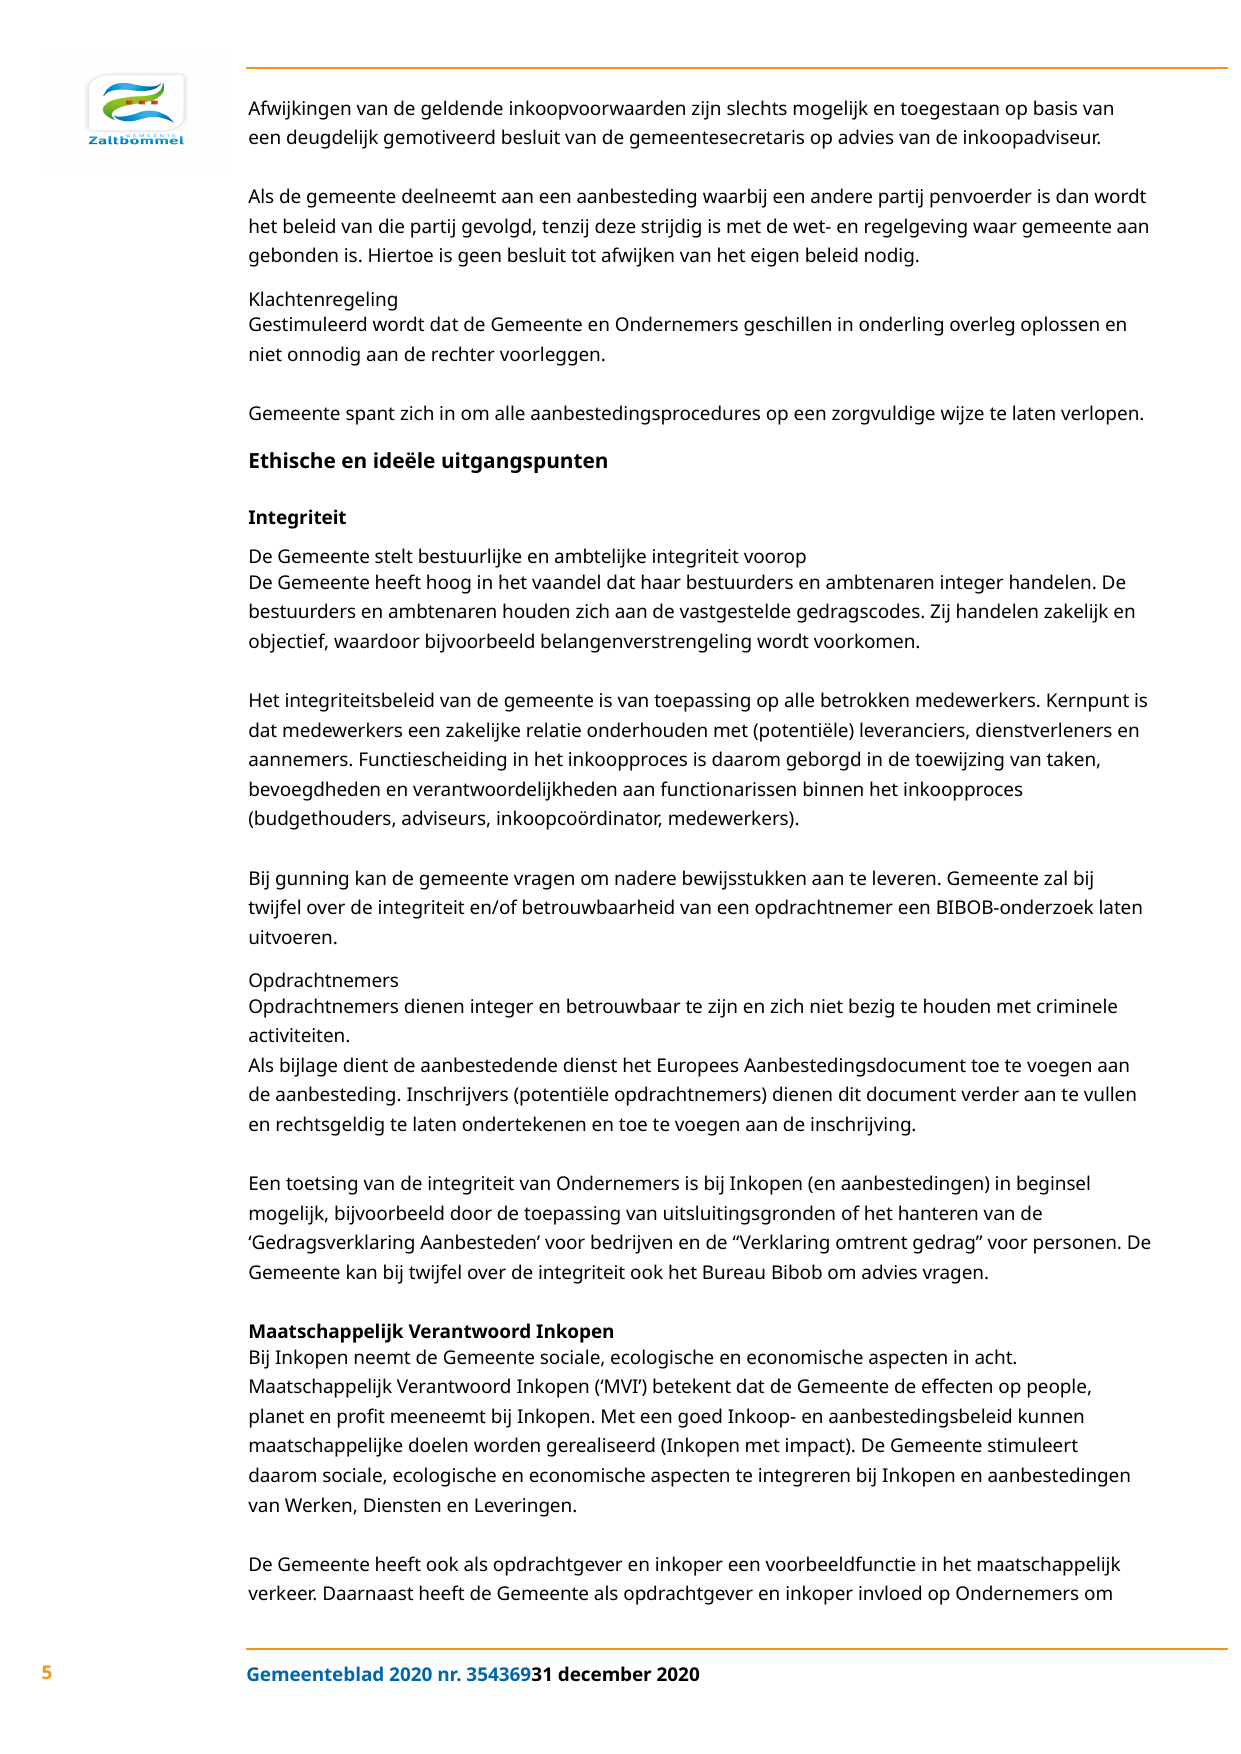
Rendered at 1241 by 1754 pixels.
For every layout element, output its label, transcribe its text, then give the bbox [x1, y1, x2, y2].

text De Gemeente heeft hoog in het vaandel dat haar bestuurders en ambtenaren integer handelen. De bestuurders en ambtenaren houden zich aan de vastgestelde gedragscodes. Zij handelen zakelijk en objectief, waardoor bijvoorbeeld belangenverstrengeling wordt voorkomen. [248, 569, 1152, 654]
text Maatschappelijk Verantwoord Inkopen [248, 1318, 1152, 1344]
text De Gemeente heeft ook als opdrachtgever en inkoper een voorbeeldfunctie in het maatschappelijk verkeer. Daarnaast heeft de Gemeente als opdrachtgever en inkoper invloed op Ondernemers om [248, 1551, 1152, 1606]
text Ethische en ideële uitgangspunten [248, 446, 1152, 474]
text De Gemeente stelt bestuurlijke en ambtelijke integriteit voorop [248, 543, 1152, 569]
text Integriteit [248, 504, 1152, 530]
text Bij gunning kan de gemeente vragen om nadere bewijsstukken aan te leveren. Gemeente zal bij twijfel over de integriteit en/of betrouwbaarheid van een opdrachtnemer een BIBOB-onderzoek laten uitvoeren. [248, 865, 1152, 950]
text Opdrachtnemers dienen integer en betrouwbaar te zijn en zich niet bezig te houden met criminele activiteiten. [248, 993, 1152, 1048]
text Opdrachtnemers [248, 967, 1152, 993]
text Klachtenregeling [248, 286, 1152, 312]
text Het integriteitsbeleid van de gemeente is van toepassing op alle betrokken medewerkers. Kernpunt is dat medewerkers een zakelijke relatie onderhouden met (potentiële) leveranciers, dienstverleners en aannemers. Functiescheiding in het inkoopproces is daarom geborgd in de toewijzing van taken, bevoegdheden en verantwoordelijkheden aan functionarissen binnen het inkoopproces (budgethouders, adviseurs, inkoopcoördinator, medewerkers). [248, 687, 1152, 831]
picture [41, 47, 231, 172]
text Afwijkingen van de geldende inkoopvoorwaarden zijn slechts mogelijk en toegestaan op basis van een deugdelijk gemotiveerd besluit van de gemeentesecretaris op advies van de inkoopadviseur. [248, 95, 1152, 150]
text Bij Inkopen neemt de Gemeente sociale, ecologische en economische aspecten in acht. Maatschappelijk Verantwoord Inkopen (‘MVI’) betekent dat de Gemeente de effecten op people, planet en profit meeneemt bij Inkopen. Met een goed Inkoop- en aanbestedingsbeleid kunnen maatschappelijke doelen worden gerealiseerd (Inkopen met impact). De Gemeente stimuleert daarom sociale, ecologische en economische aspecten te integreren bij Inkopen en aanbestedingen van Werken, Diensten en Leveringen. [248, 1344, 1152, 1518]
text Een toetsing van de integriteit van Ondernemers is bij Inkopen (en aanbestedingen) in beginsel mogelijk, bijvoorbeeld door de toepassing van uitsluitingsgronden of het hanteren van de ‘Gedragsverklaring Aanbesteden’ voor bedrijven en de “Verklaring omtrent gedrag” voor personen. De Gemeente kan bij twijfel over de integriteit ook het Bureau Bibob om advies vragen. [248, 1170, 1152, 1285]
text Gemeente spant zich in om alle aanbestedingsprocedures op een zorgvuldige wijze te laten verlopen. [248, 400, 1152, 426]
text Als bijlage dient de aanbestedende dienst het Europees Aanbestedingsdocument toe te voegen aan de aanbesteding. Inschrijvers (potentiële opdrachtnemers) dienen dit document verder aan te vullen en rechtsgeldig te laten ondertekenen en toe te voegen aan de inschrijving. [248, 1052, 1152, 1137]
text Gestimuleerd wordt dat de Gemeente en Ondernemers geschillen in onderling overleg oplossen en niet onnodig aan de rechter voorleggen. [248, 312, 1152, 367]
text Als de gemeente deelneemt aan een aanbesteding waarbij een andere partij penvoerder is dan wordt het beleid van die partij gevolgd, tenzij deze strijdig is met de wet- en regelgeving waar gemeente aan gebonden is. Hiertoe is geen besluit tot afwijken van het eigen beleid nodig. [248, 183, 1152, 268]
